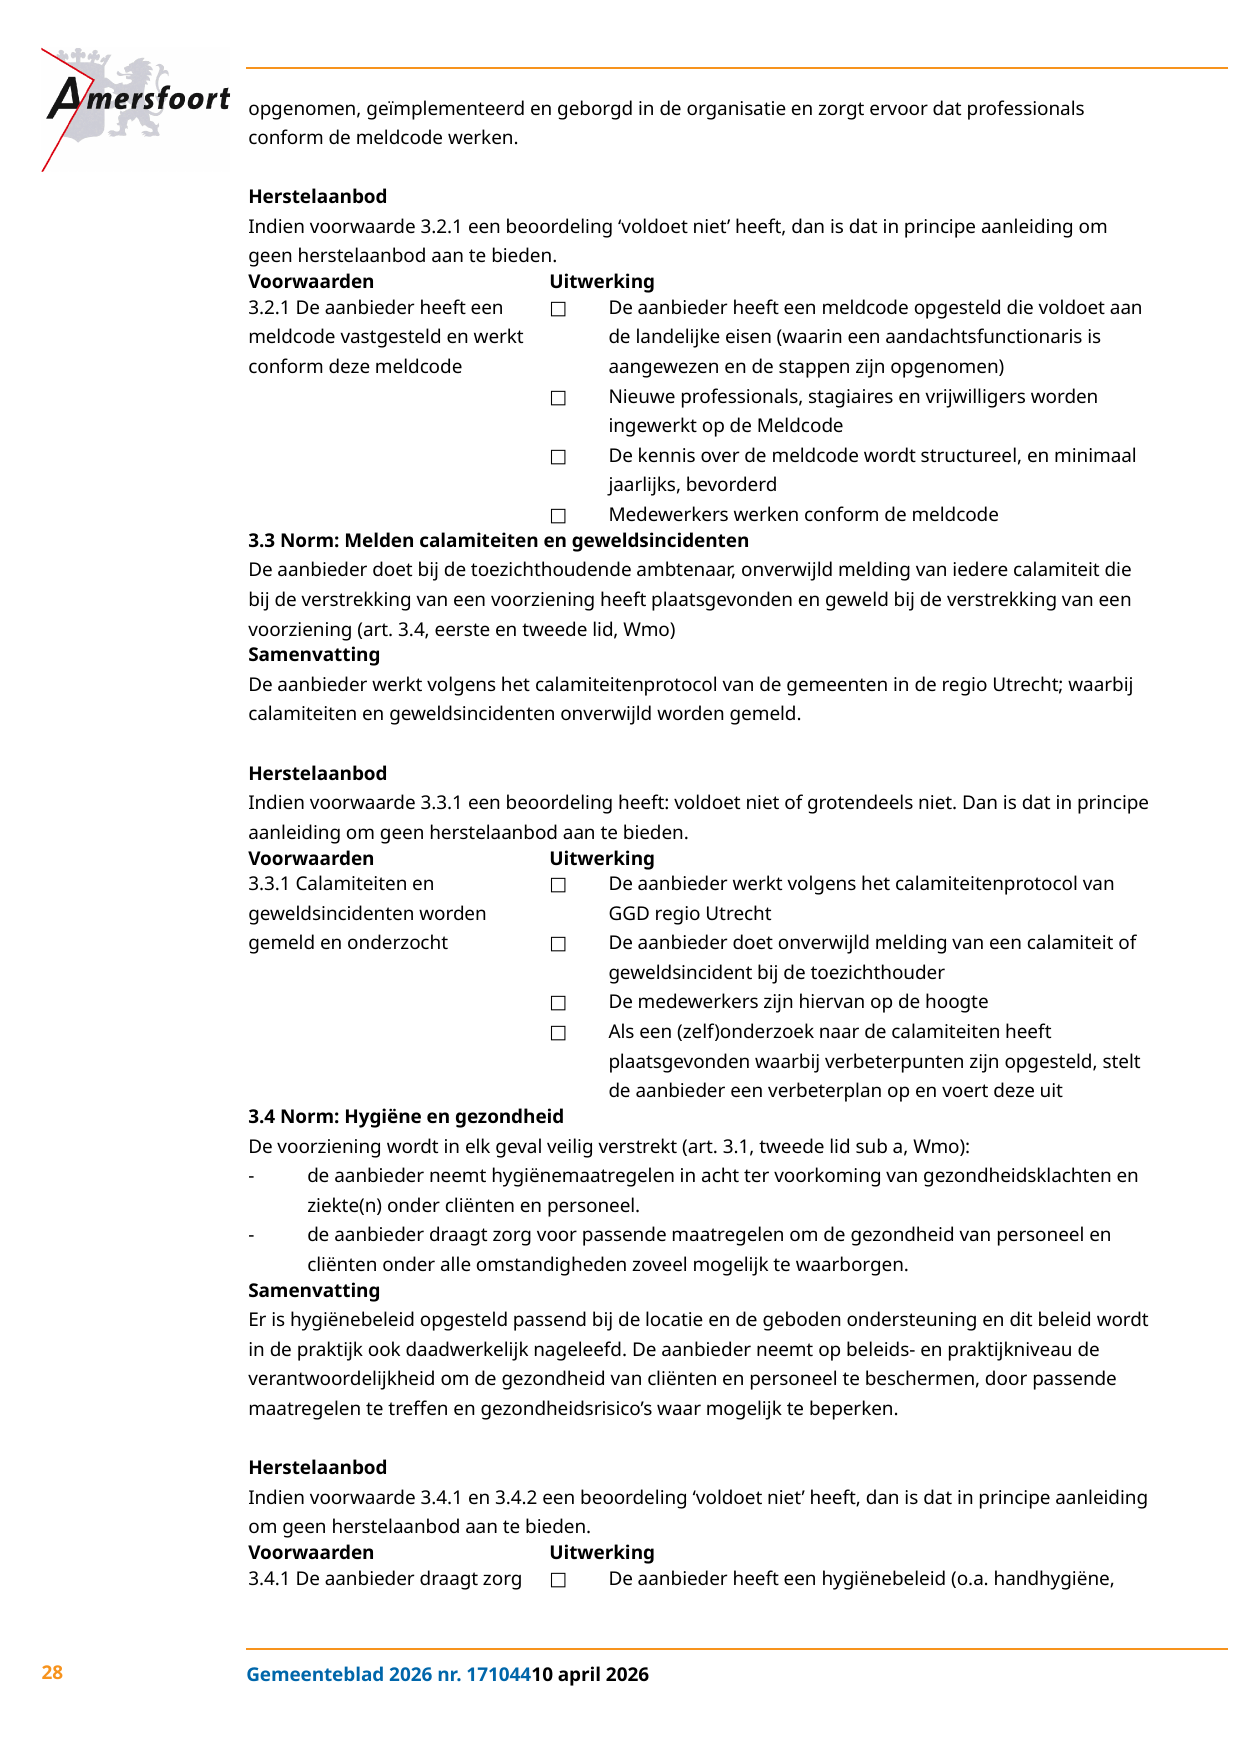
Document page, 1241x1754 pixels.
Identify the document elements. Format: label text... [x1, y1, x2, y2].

table_cell 3.3.1 Calamiteiten en geweldsincidenten worden gemeld en onderzocht [248, 870, 549, 1103]
table_cell 3.3 Norm: Melden calamiteiten en geweldsincidenten De aanbieder doet bij de toezichthoudende ambtenaar, onverwijld melding van iedere calamiteit die bij de verstrekking van een voorziening heeft plaatsgevonden en geweld bij de verstrekking van een voorziening (art. 3.4, eerste en tweede lid, Wmo) [248, 527, 1152, 641]
table_cell 3.4.1 De aanbieder draagt zorg [248, 1565, 549, 1591]
table_cell De aanbieder heeft een meldcode opgesteld die voldoet aan de landelijke eisen (waarin een aandachtsfunctionaris is aangewezen en de stappen zijn opgenomen) Nieuwe professionals, stagiaires en vrijwilligers worden ingewerkt op de Meldcode De kennis over de meldcode wordt structureel, en minimaal jaarlijks, bevorderd Medewerkers werken conform de meldcode [549, 294, 1152, 527]
table_cell 3.4 Norm: Hygiëne en gezondheid De voorziening wordt in elk geval veilig verstrekt (art. 3.1, tweede lid sub a, Wmo): de aanbieder neemt hygiënemaatregelen in acht ter voorkoming van gezondheidsklachten en ziekte(n) onder cliënten en personeel. de aanbieder draagt zorg voor passende maatregelen om de gezondheid van personeel en cliënten onder alle omstandigheden zoveel mogelijk te waarborgen. [248, 1103, 1152, 1277]
table_cell Uitwerking [549, 1539, 1152, 1565]
table_cell Samenvatting Er is hygiënebeleid opgesteld passend bij de locatie en de geboden ondersteuning en dit beleid wordt in de praktijk ook daadwerkelijk nageleefd. De aanbieder neemt op beleids- en praktijkniveau de verantwoordelijkheid om de gezondheid van cliënten en personeel te beschermen, door passende maatregelen te treffen en gezondheidsrisico’s waar mogelijk te beperken. Herstelaanbod Indien voorwaarde 3.4.1 en 3.4.2 een beoordeling ‘voldoet niet’ heeft, dan is dat in principe aanleiding om geen herstelaanbod aan te bieden. [248, 1277, 1152, 1539]
table_cell Uitwerking [549, 269, 1152, 294]
table_cell De aanbieder werkt volgens het calamiteitenprotocol van GGD regio Utrecht De aanbieder doet onverwijld melding van een calamiteit of geweldsincident bij de toezichthouder De medewerkers zijn hiervan op de hoogte Als een (zelf)onderzoek naar de calamiteiten heeft plaatsgevonden waarbij verbeterpunten zijn opgesteld, stelt de aanbieder een verbeterplan op en voert deze uit [549, 870, 1152, 1103]
table_cell Samenvatting De aanbieder werkt volgens het calamiteitenprotocol van de gemeenten in de regio Utrecht; waarbij calamiteiten en geweldsincidenten onverwijld worden gemeld. Herstelaanbod Indien voorwaarde 3.3.1 een beoordeling heeft: voldoet niet of grotendeels niet. Dan is dat in principe aanleiding om geen herstelaanbod aan te bieden. [248, 641, 1152, 845]
table_cell opgenomen, geïmplementeerd en geborgd in de organisatie en zorgt ervoor dat professionals conform de meldcode werken. Herstelaanbod Indien voorwaarde 3.2.1 een beoordeling ‘voldoet niet’ heeft, dan is dat in principe aanleiding om geen herstelaanbod aan te bieden. [248, 95, 1152, 268]
table_cell Voorwaarden [248, 1539, 549, 1565]
table_cell Voorwaarden [248, 269, 549, 294]
picture [41, 47, 231, 172]
table_cell 3.2.1 De aanbieder heeft een meldcode vastgesteld en werkt conform deze meldcode [248, 294, 549, 527]
table_cell Voorwaarden [248, 845, 549, 870]
table_cell Uitwerking [549, 845, 1152, 870]
table_cell De aanbieder heeft een hygiënebeleid (o.a. handhygiëne, [549, 1565, 1152, 1591]
